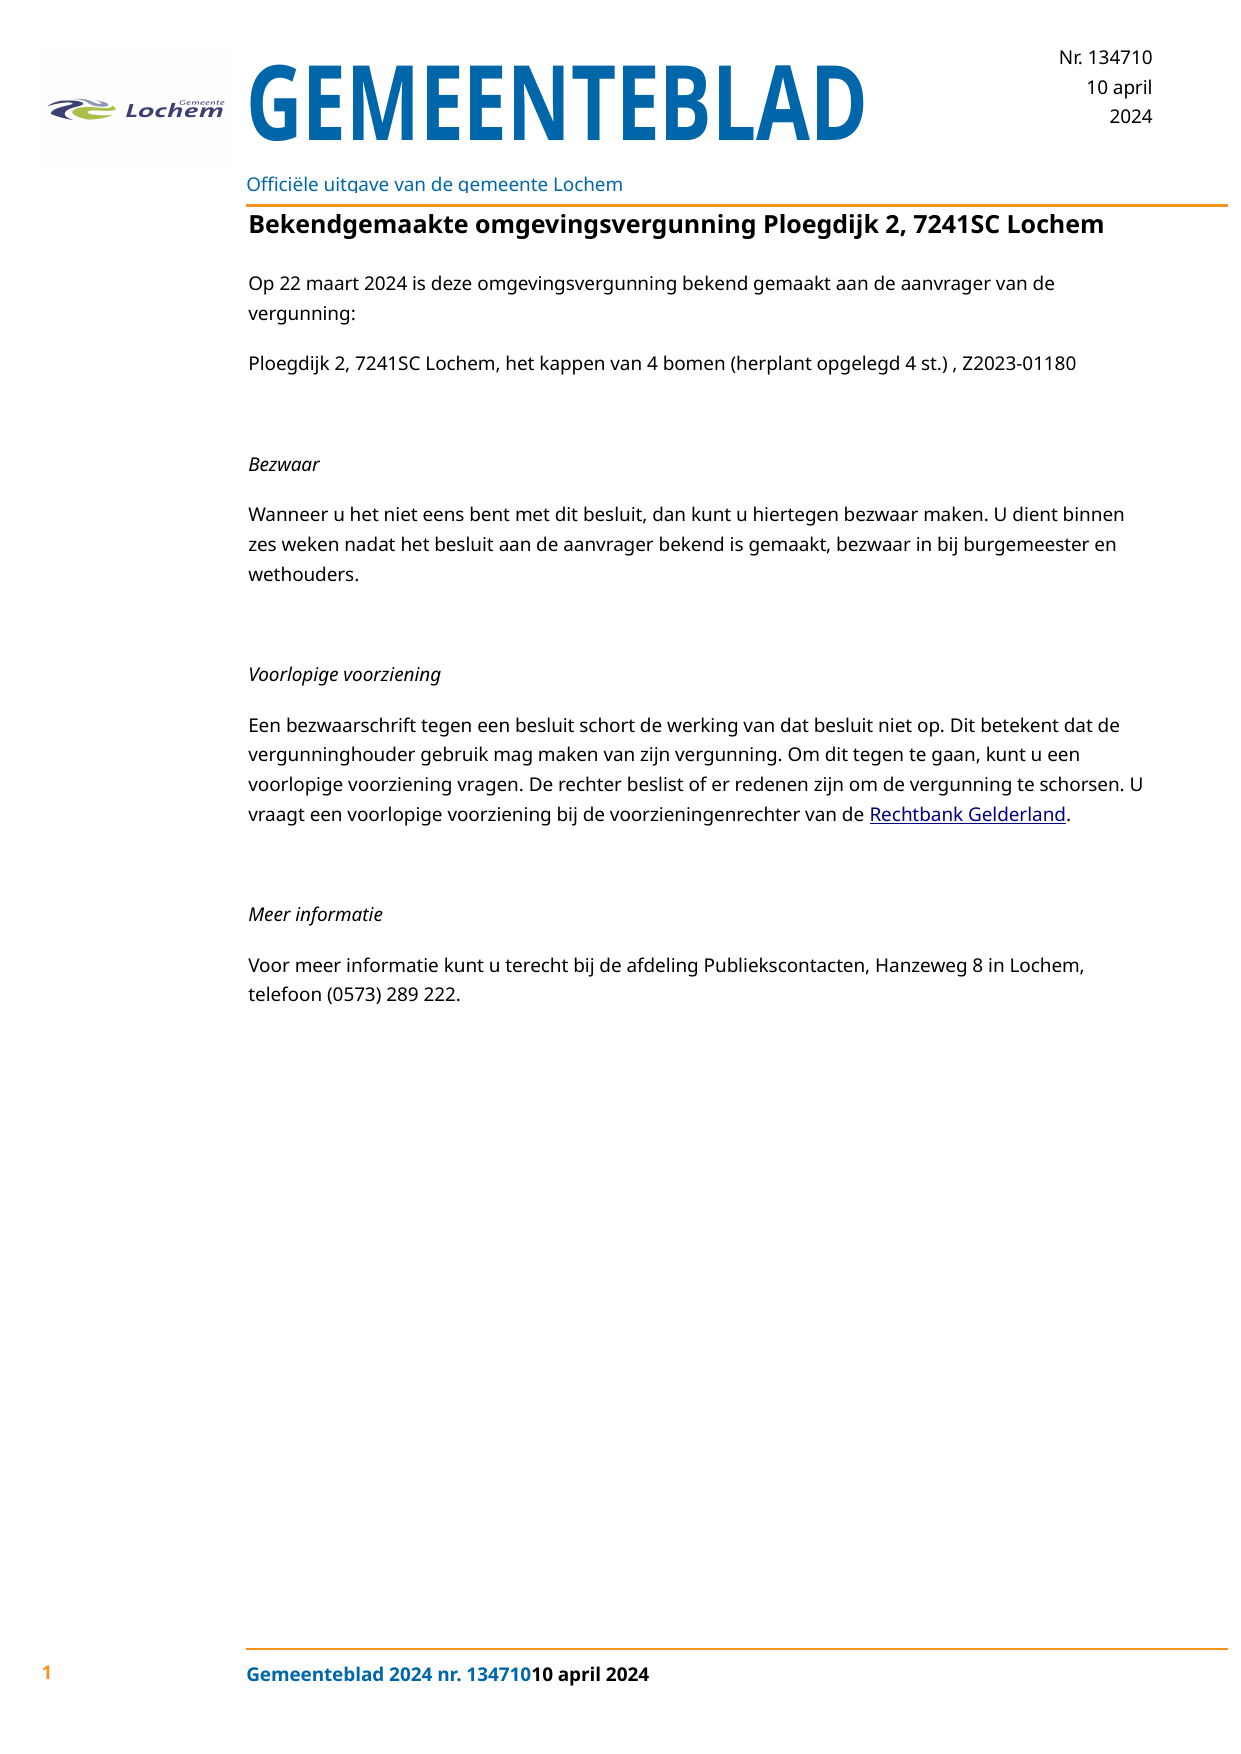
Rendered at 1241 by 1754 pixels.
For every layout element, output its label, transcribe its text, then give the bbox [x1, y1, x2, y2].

text Een bezwaarschrift tegen een besluit schort de werking van dat besluit niet op. Dit betekent dat de vergunninghouder gebruik mag maken van zijn vergunning. Om dit tegen te gaan, kunt u een voorlopige voorziening vragen. De rechter beslist of er redenen zijn om de vergunning te schorsen. U vraagt een voorlopige voorziening bij de voorzieningenrechter van de Rechtbank Gelderland. [248, 712, 1152, 826]
text Bezwaar [248, 451, 1152, 477]
text Voor meer informatie kunt u terecht bij de afdeling Publiekscontacten, Hanzeweg 8 in Lochem, telefoon (0573) 289 222. [248, 952, 1152, 1007]
picture [41, 47, 231, 172]
text Op 22 maart 2024 is deze omgevingsvergunning bekend gemaakt aan de aanvrager van de vergunning: [248, 270, 1152, 326]
text Wanneer u het niet eens bent met dit besluit, dan kunt u hiertegen bezwaar maken. U dient binnen zes weken nadat het besluit aan de aanvrager bekend is gemaakt, bezwaar in bij burgemeester en wethouders. [248, 502, 1152, 586]
text Voorlopige voorziening [248, 662, 1152, 687]
text Bekendgemaakte omgevingsvergunning Ploegdijk 2, 7241SC Lochem [248, 207, 1152, 241]
text Ploegdijk 2, 7241SC Lochem, het kappen van 4 bomen (herplant opgelegd 4 st.) , Z2023-01180 [248, 350, 1152, 376]
text Meer informatie [248, 902, 1152, 927]
